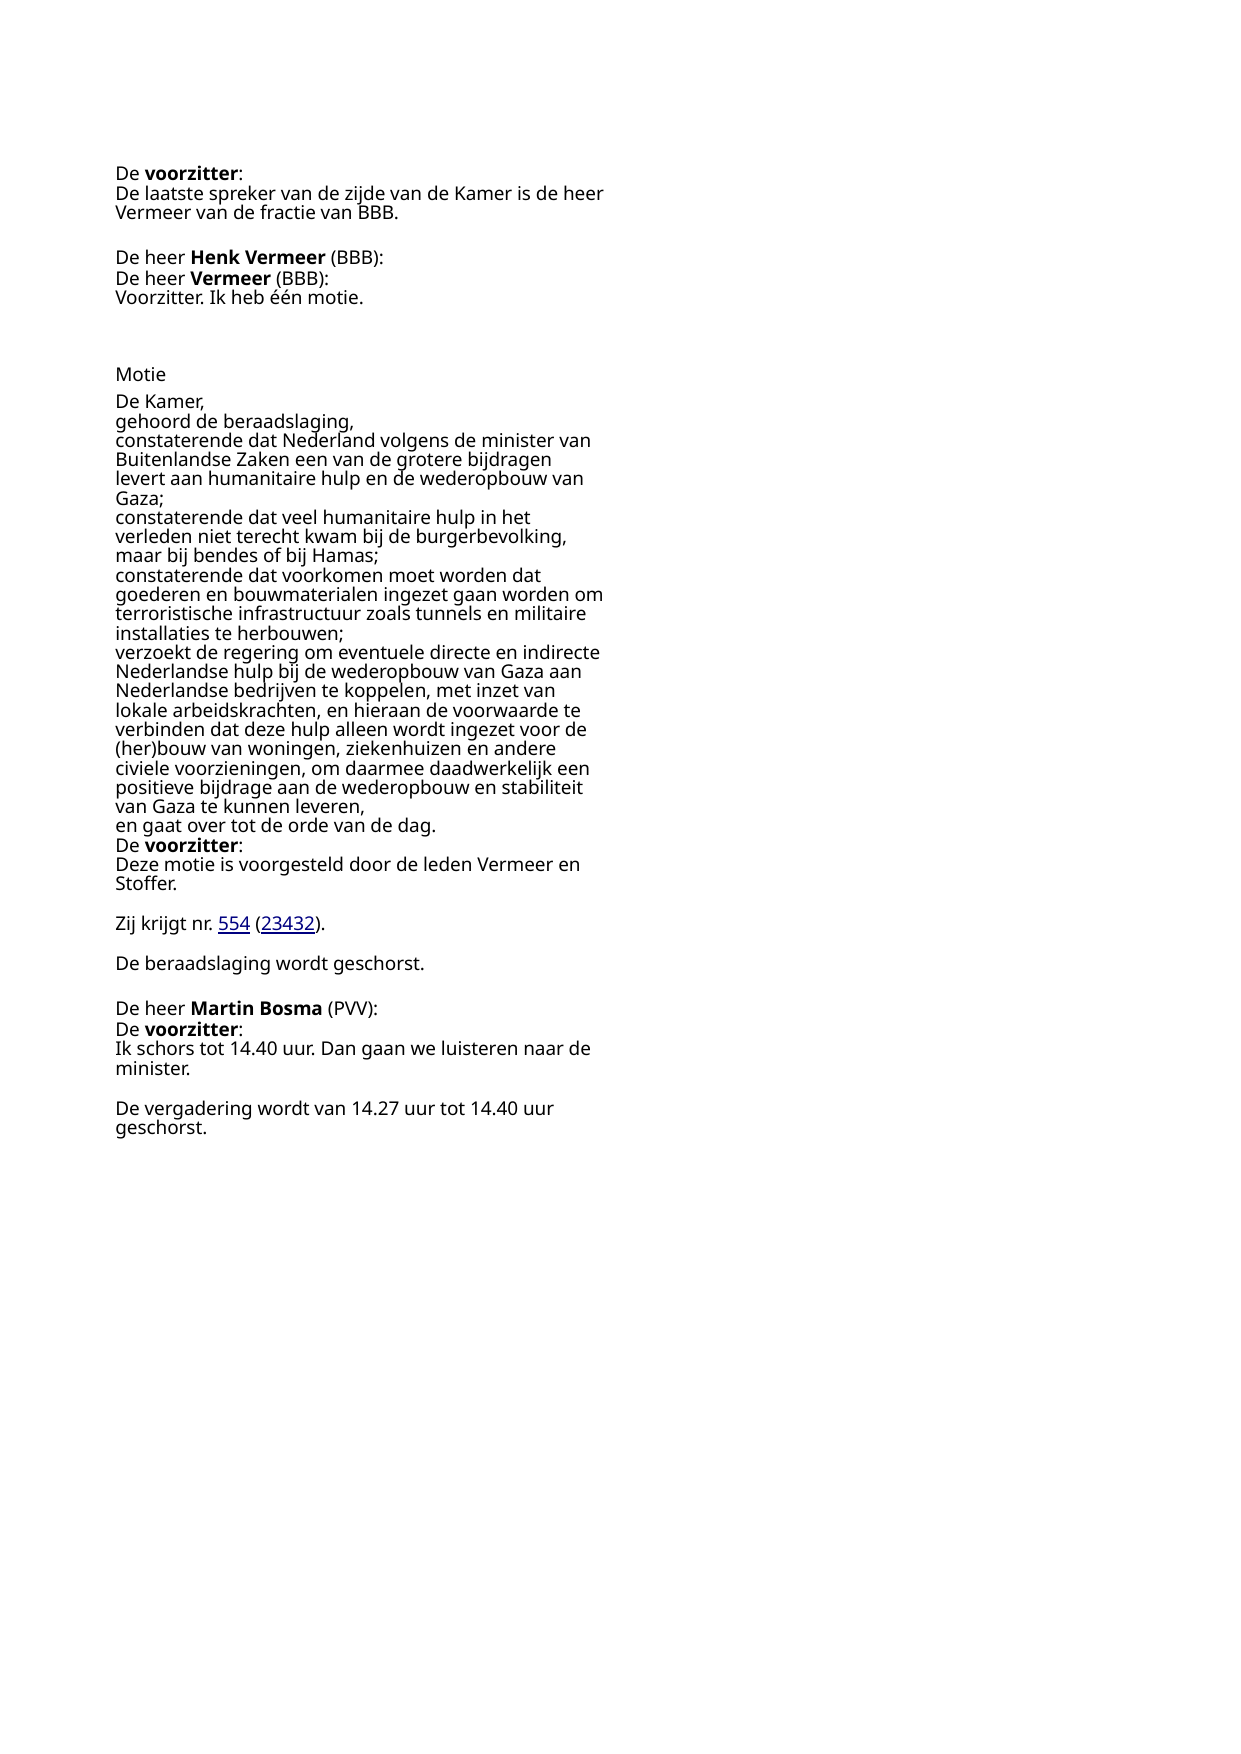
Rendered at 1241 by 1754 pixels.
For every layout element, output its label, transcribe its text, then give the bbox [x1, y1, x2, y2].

text De beraadslaging wordt geschorst. [115, 955, 605, 974]
text De laatste spreker van de zijde van de Kamer is de heer Vermeer van de fractie van BBB. [115, 184, 605, 223]
text Voorzitter. Ik heb één motie. [115, 289, 605, 308]
text De voorzitter: [115, 837, 605, 856]
text De voorzitter: [115, 1021, 605, 1040]
text constaterende dat veel humanitaire hulp in het verleden niet terecht kwam bij de burgerbevolking, maar bij bendes of bij Hamas; [115, 509, 605, 567]
text De vergadering wordt van 14.27 uur tot 14.40 uur geschorst. [115, 1099, 605, 1138]
text verzoekt de regering om eventuele directe en indirecte Nederlandse hulp bij de wederopbouw van Gaza aan Nederlandse bedrijven te koppelen, met inzet van lokale arbeidskrachten, en hieraan de voorwaarde te verbinden dat deze hulp alleen wordt ingezet voor de (her)bouw van woningen, ziekenhuizen en andere civiele voorzieningen, om daarmee daadwerkelijk een positieve bijdrage aan de wederopbouw en stabiliteit van Gaza te kunnen leveren, [115, 644, 605, 817]
text gehoord de beraadslaging, [115, 413, 605, 432]
text De heer Martin Bosma (PVV): [115, 995, 605, 1021]
text constaterende dat voorkomen moet worden dat goederen en bouwmaterialen ingezet gaan worden om terroristische infrastructuur zoals tunnels en militaire installaties te herbouwen; [115, 567, 605, 644]
text De voorzitter: [115, 165, 605, 184]
text Motie [115, 362, 605, 387]
text Deze motie is voorgesteld door de leden Vermeer en Stoffer. [115, 856, 605, 894]
text constaterende dat Nederland volgens de minister van Buitenlandse Zaken een van de grotere bijdragen levert aan humanitaire hulp en de wederopbouw van Gaza; [115, 432, 605, 509]
text De Kamer, [115, 393, 605, 413]
text Zij krijgt nr. 554 (23432). [115, 915, 605, 934]
text Ik schors tot 14.40 uur. Dan gaan we luisteren naar de minister. [115, 1040, 605, 1079]
text De heer Henk Vermeer (BBB): [115, 244, 605, 270]
text en gaat over tot de orde van de dag. [115, 817, 605, 837]
text De heer Vermeer (BBB): [115, 270, 605, 289]
